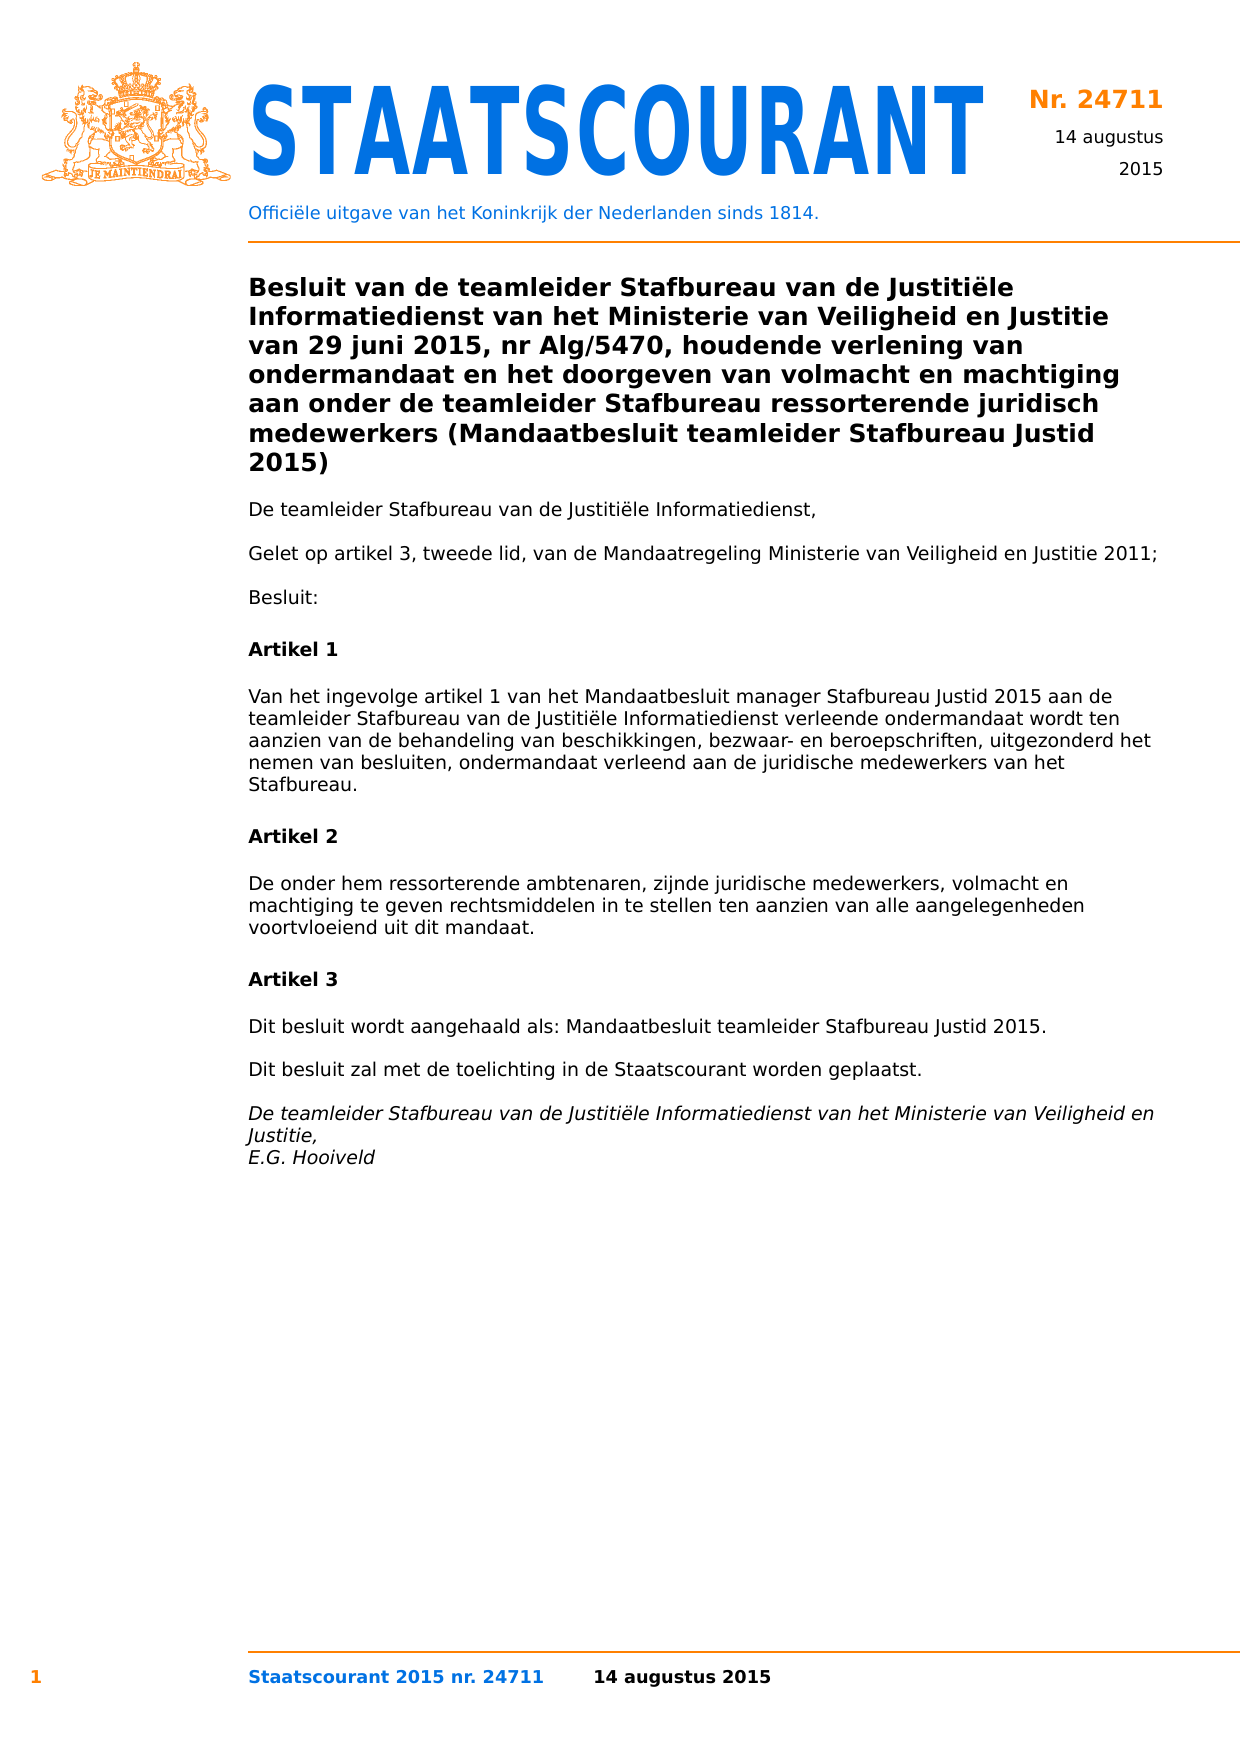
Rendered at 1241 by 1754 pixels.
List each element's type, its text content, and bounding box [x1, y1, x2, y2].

subtitle Artikel 3 [248, 968, 1163, 991]
text Dit besluit zal met de toelichting in de Staatscourant worden geplaatst. [248, 1059, 1163, 1081]
text Besluit: [248, 587, 1163, 609]
subtitle Besluit van de teamleider Stafbureau van de Justitiële Informatiedienst van het Ministerie van Veiligheid en Justitie van 29 juni 2015, nr Alg/5470, houdende verlening van ondermandaat en het doorgeven van volmacht en machtiging aan onder de teamleider Stafbureau ressorterende juridisch medewerkers (Mandaatbesluit teamleider Stafbureau Justid 2015) [248, 273, 1163, 477]
text Van het ingevolge artikel 1 van het Mandaatbesluit manager Stafbureau Justid 2015 aan de teamleider Stafbureau van de Justitiële Informatiedienst verleende ondermandaat wordt ten aanzien van de behandeling van beschikkingen, bezwaar- en beroepschriften, uitgezonderd het nemen van besluiten, ondermandaat verleend aan de juridische medewerkers van het Stafbureau. [248, 686, 1163, 796]
table_cell Officiële uitgave van het Koninkrijk der Nederlanden sinds 1814. [248, 203, 1240, 241]
text Gelet op artikel 3, tweede lid, van de Mandaatregeling Ministerie van Veiligheid en Justitie 2011; [248, 543, 1163, 565]
subtitle Artikel 1 [248, 639, 1163, 661]
picture [41, 62, 231, 186]
text De onder hem ressorterende ambtenaren, zijnde juridische medewerkers, volmacht en machtiging te geven rechtsmiddelen in te stellen ten aanzien van alle aangelegenheden voortvloeiend uit dit mandaat. [248, 873, 1163, 938]
table_cell 14 augustus [998, 121, 1240, 153]
table_header [25, 62, 248, 241]
subtitle Artikel 2 [248, 826, 1163, 848]
table_cell 2015 [998, 153, 1240, 203]
table_header Nr. 24711 [998, 62, 1240, 121]
text Dit besluit wordt aangehaald als: Mandaatbesluit teamleider Stafbureau Justid 2015. [248, 1016, 1163, 1037]
text De teamleider Stafbureau van de Justitiële Informatiedienst, [248, 499, 1163, 521]
table_header STAATSCOURANT [248, 62, 998, 203]
text De teamleider Stafbureau van de Justitiële Informatiedienst van het Ministerie van Veiligheid en Justitie, E.G. Hooiveld [248, 1103, 1163, 1169]
